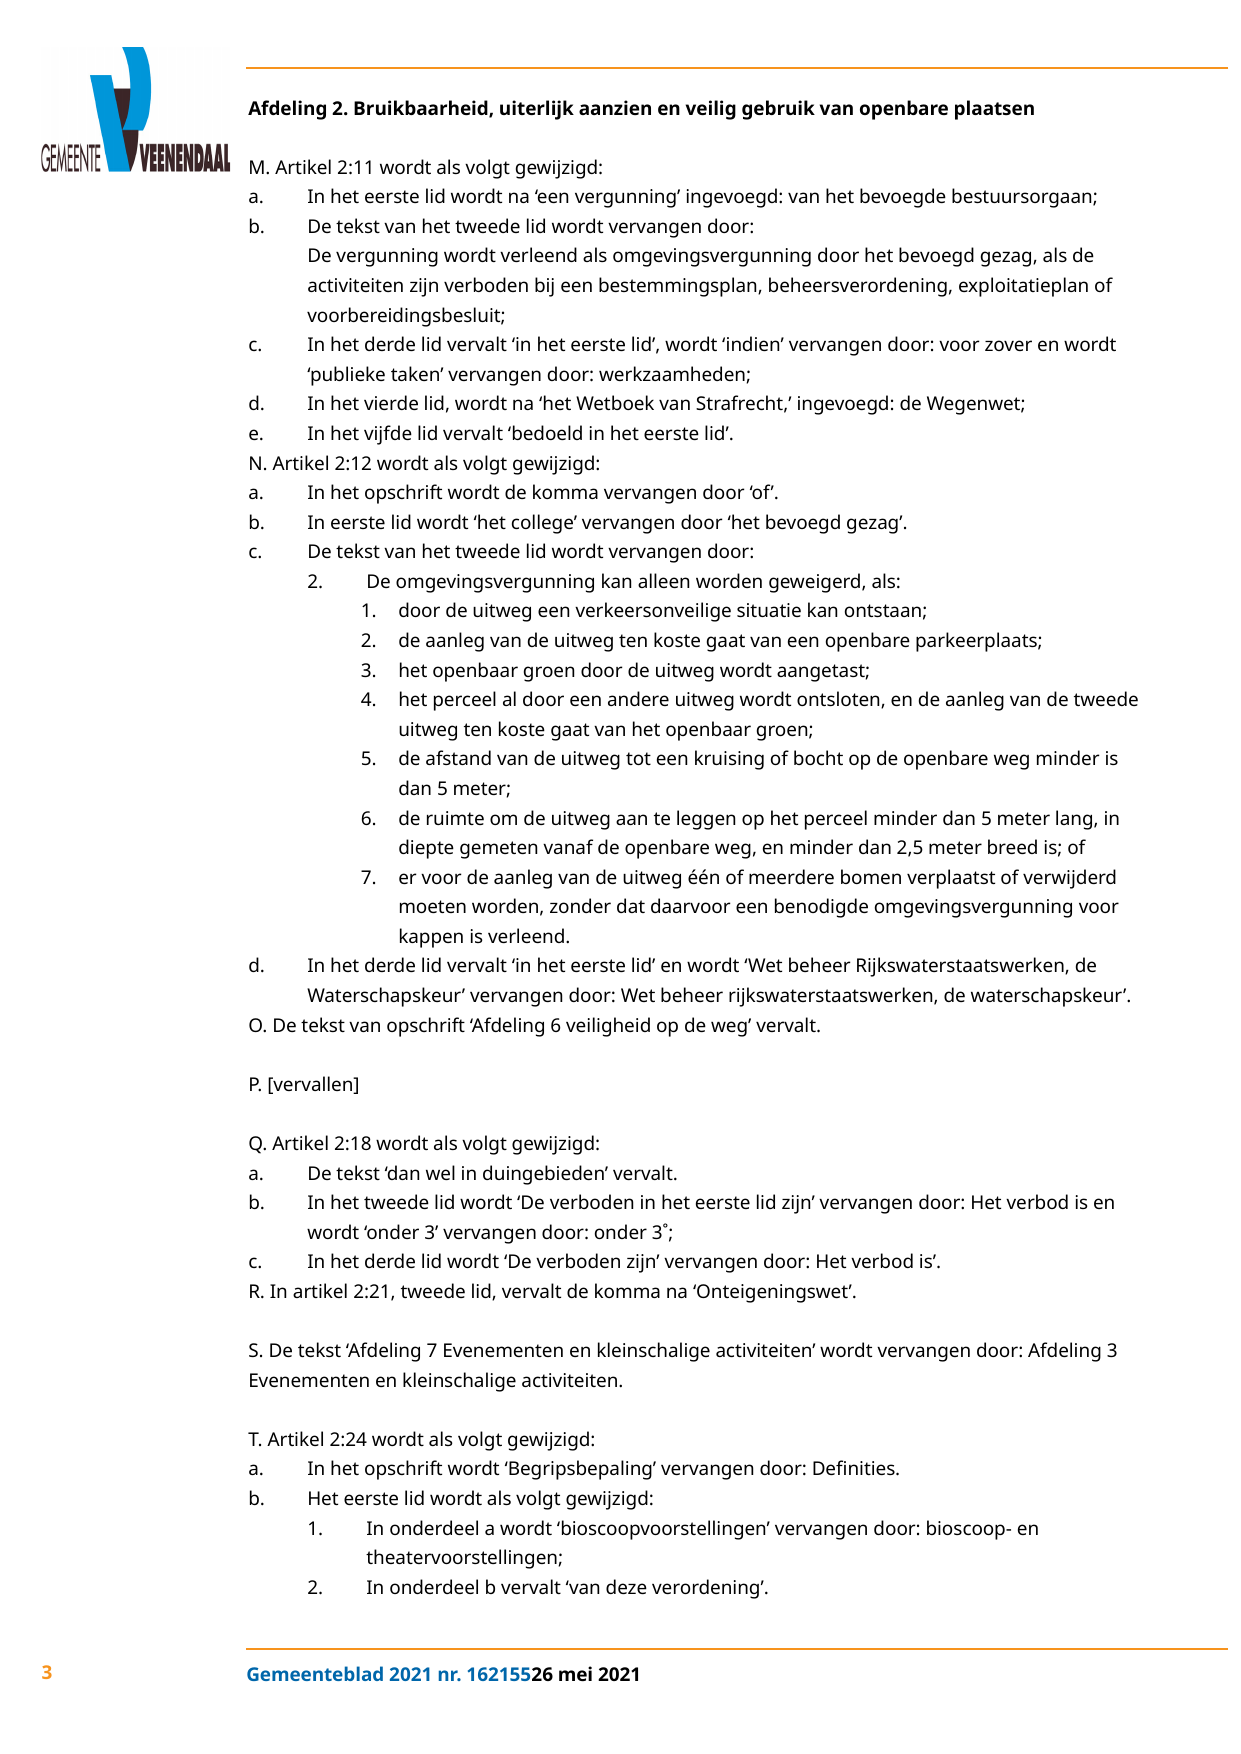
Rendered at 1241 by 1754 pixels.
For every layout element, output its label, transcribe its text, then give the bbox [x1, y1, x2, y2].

list In het eerste lid wordt na ‘een vergunning’ ingevoegd: van het bevoegde bestuursorgaan; [248, 183, 1152, 209]
list In onderdeel b vervalt ‘van deze verordening’. [307, 1574, 1152, 1600]
list het openbaar groen door de uitweg wordt aangetast; [361, 657, 1152, 683]
list Het eerste lid wordt als volgt gewijzigd: [248, 1485, 1152, 1511]
list De tekst van het tweede lid wordt vervangen door: [248, 538, 1152, 564]
list er voor de aanleg van de uitweg één of meerdere bomen verplaatst of verwijderd moeten worden, zonder dat daarvoor een benodigde omgevingsvergunning voor kappen is verleend. [361, 864, 1152, 949]
list de ruimte om de uitweg aan te leggen op het perceel minder dan 5 meter lang, in diepte gemeten vanaf de openbare weg, en minder dan 2,5 meter breed is; of [361, 805, 1152, 860]
text S. De tekst ‘Afdeling 7 Evenementen en kleinschalige activiteiten’ wordt vervangen door: Afdeling 3 Evenementen en kleinschalige activiteiten. [248, 1337, 1152, 1393]
list In het derde lid vervalt ‘in het eerste lid’ en wordt ‘Wet beheer Rijkswaterstaatswerken, de Waterschapskeur’ vervangen door: Wet beheer rijkswaterstaatswerken, de waterschapskeur’. [248, 953, 1152, 1008]
list De vergunning wordt verleend als omgevingsvergunning door het bevoegd gezag, als de activiteiten zijn verboden bij een bestemmingsplan, beheersverordening, exploitatieplan of voorbereidingsbesluit; [248, 243, 1152, 328]
text P. [vervallen] [248, 1071, 1152, 1097]
list de afstand van de uitweg tot een kruising of bocht op de openbare weg minder is dan 5 meter; [361, 746, 1152, 801]
list De omgevingsvergunning kan alleen worden geweigerd, als: [307, 568, 1152, 594]
list In het derde lid wordt ‘De verboden zijn’ vervangen door: Het verbod is’. [248, 1248, 1152, 1274]
text N. Artikel 2:12 wordt als volgt gewijzigd: [248, 450, 1152, 476]
list de aanleg van de uitweg ten koste gaat van een openbare parkeerplaats; [361, 627, 1152, 653]
text O. De tekst van opschrift ‘Afdeling 6 veiligheid op de weg’ vervalt. [248, 1012, 1152, 1038]
text Q. Artikel 2:18 wordt als volgt gewijzigd: [248, 1130, 1152, 1156]
picture [41, 47, 130, 172]
list In het opschrift wordt de komma vervangen door ‘of’. [248, 479, 1152, 505]
list In het vierde lid, wordt na ‘het Wetboek van Strafrecht,’ ingevoegd: de Wegenwet; [248, 391, 1152, 416]
list In onderdeel a wordt ‘bioscoopvoorstellingen’ vervangen door: bioscoop- en theatervoorstellingen; [307, 1515, 1152, 1570]
text M. Artikel 2:11 wordt als volgt gewijzigd: [248, 154, 1152, 180]
text Afdeling 2. Bruikbaarheid, uiterlijk aanzien en veilig gebruik van openbare plaatsen [248, 95, 1152, 121]
list In het opschrift wordt ‘Begripsbepaling’ vervangen door: Definities. [248, 1456, 1152, 1481]
list In het tweede lid wordt ‘De verboden in het eerste lid zijn’ vervangen door: Het verbod is en wordt ‘onder 3’ vervangen door: onder 3˚; [248, 1189, 1152, 1245]
text T. Artikel 2:24 wordt als volgt gewijzigd: [248, 1426, 1152, 1452]
picture [123, 47, 231, 172]
list In het derde lid vervalt ‘in het eerste lid’, wordt ‘indien’ vervangen door: voor zover en wordt ‘publieke taken’ vervangen door: werkzaamheden; [248, 331, 1152, 387]
list De tekst van het tweede lid wordt vervangen door: [248, 213, 1152, 239]
list In eerste lid wordt ‘het college’ vervangen door ‘het bevoegd gezag’. [248, 509, 1152, 535]
text R. In artikel 2:21, tweede lid, vervalt de komma na ‘Onteigeningswet’. [248, 1278, 1152, 1304]
list De tekst ‘dan wel in duingebieden’ vervalt. [248, 1160, 1152, 1186]
list het perceel al door een andere uitweg wordt ontsloten, en de aanleg van de tweede uitweg ten koste gaat van het openbaar groen; [361, 686, 1152, 742]
list In het vijfde lid vervalt ‘bedoeld in het eerste lid’. [248, 420, 1152, 446]
list door de uitweg een verkeersonveilige situatie kan ontstaan; [361, 598, 1152, 623]
